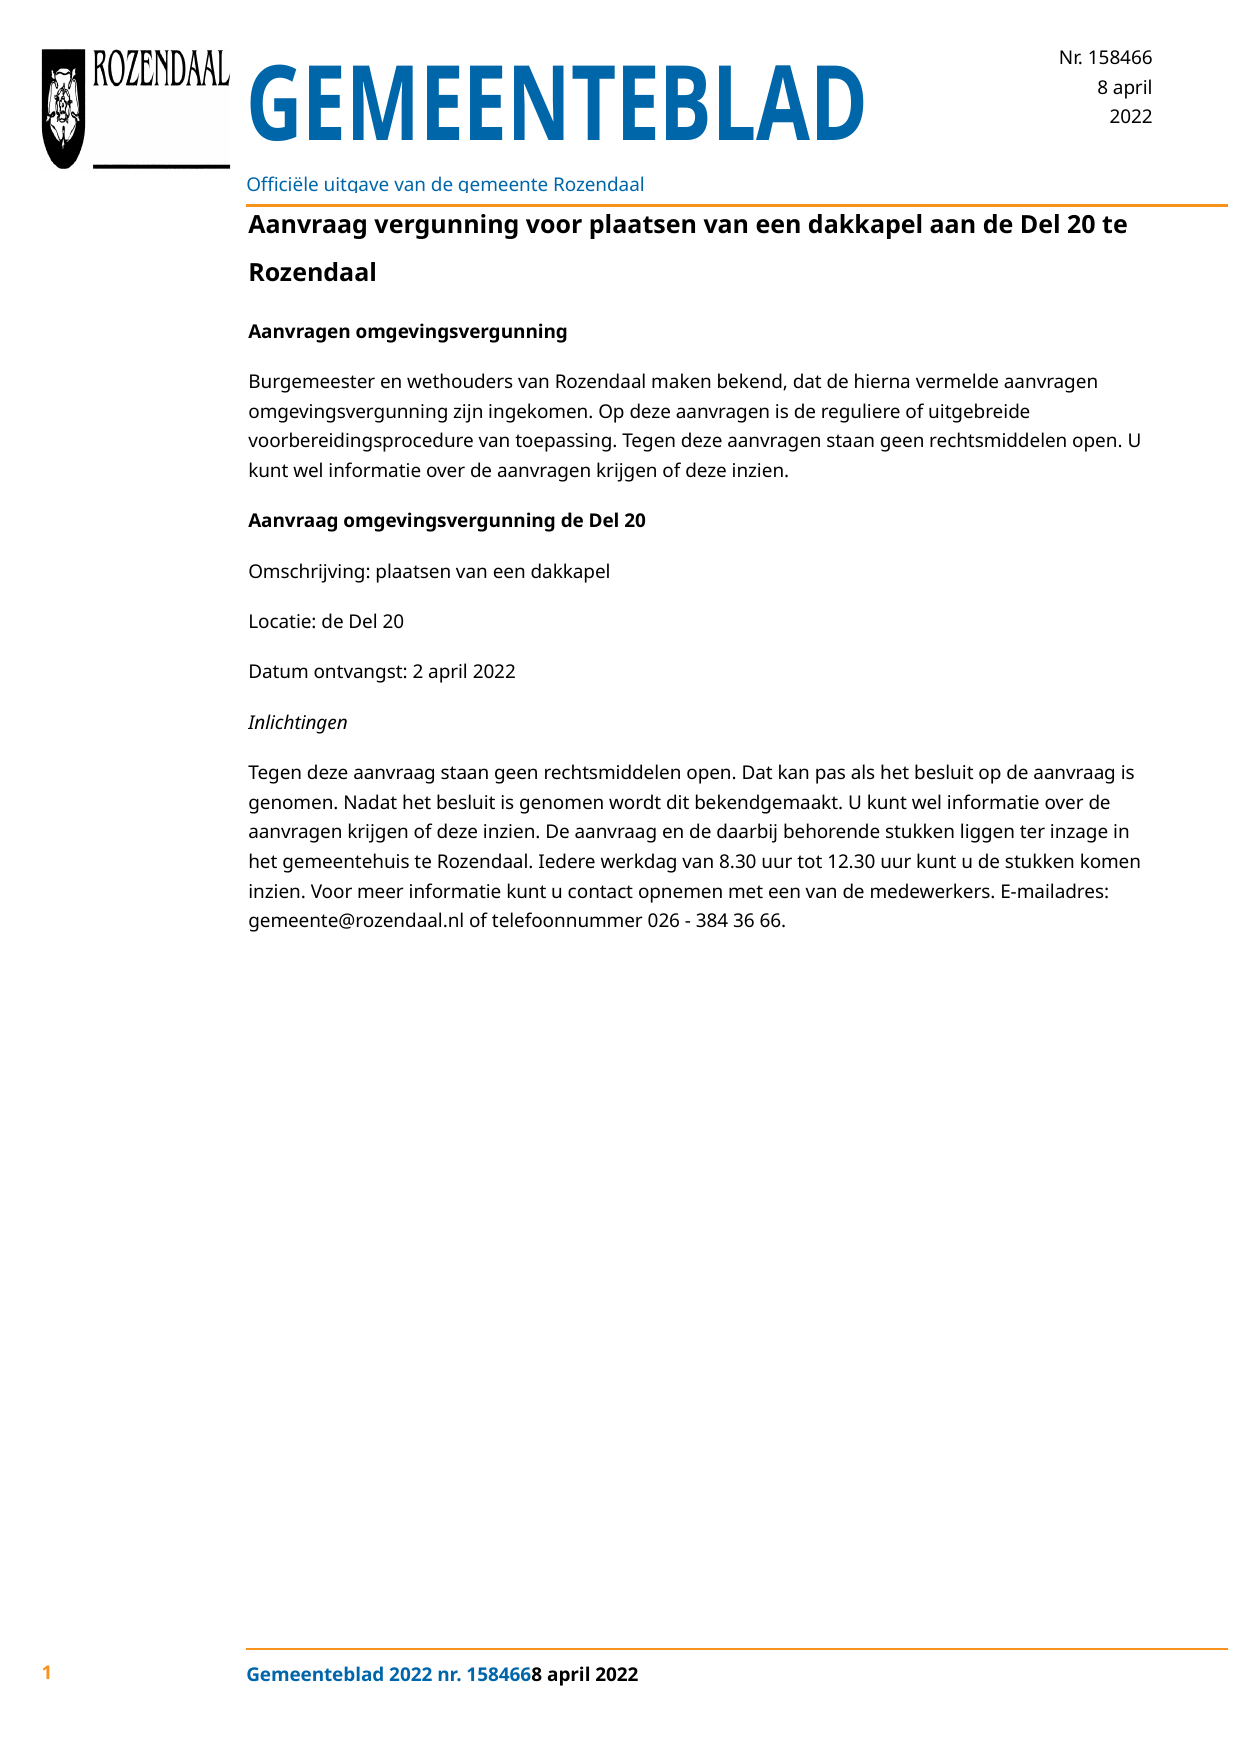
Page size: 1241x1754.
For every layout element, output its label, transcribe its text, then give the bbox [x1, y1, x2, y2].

text Tegen deze aanvraag staan geen rechtsmiddelen open. Dat kan pas als het besluit op de aanvraag is genomen. Nadat het besluit is genomen wordt dit bekendgemaakt. U kunt wel informatie over de aanvragen krijgen of deze inzien. De aanvraag en de daarbij behorende stukken liggen ter inzage in het gemeentehuis te Rozendaal. Iedere werkdag van 8.30 uur tot 12.30 uur kunt u de stukken komen inzien. Voor meer informatie kunt u contact opnemen met een van de medewerkers. E-mailadres: gemeente@rozendaal.nl of telefoonnummer 026 - 384 36 66. [248, 759, 1152, 933]
text Datum ontvangst: 2 april 2022 [248, 659, 1152, 684]
text Aanvraag vergunning voor plaatsen van een dakkapel aan de Del 20 te Rozendaal [248, 207, 1152, 288]
text Aanvragen omgevingsvergunning [248, 318, 1152, 344]
text Inlichtingen [248, 709, 1152, 735]
text Omschrijving: plaatsen van een dakkapel [248, 558, 1152, 584]
text Burgemeester en wethouders van Rozendaal maken bekend, dat de hierna vermelde aanvragen omgevingsvergunning zijn ingekomen. Op deze aanvragen is de reguliere of uitgebreide voorbereidingsprocedure van toepassing. Tegen deze aanvragen staan geen rechtsmiddelen open. U kunt wel informatie over de aanvragen krijgen of deze inzien. [248, 368, 1152, 483]
picture [41, 47, 231, 172]
text Locatie: de Del 20 [248, 608, 1152, 634]
text Aanvraag omgevingsvergunning de Del 20 [248, 507, 1152, 533]
